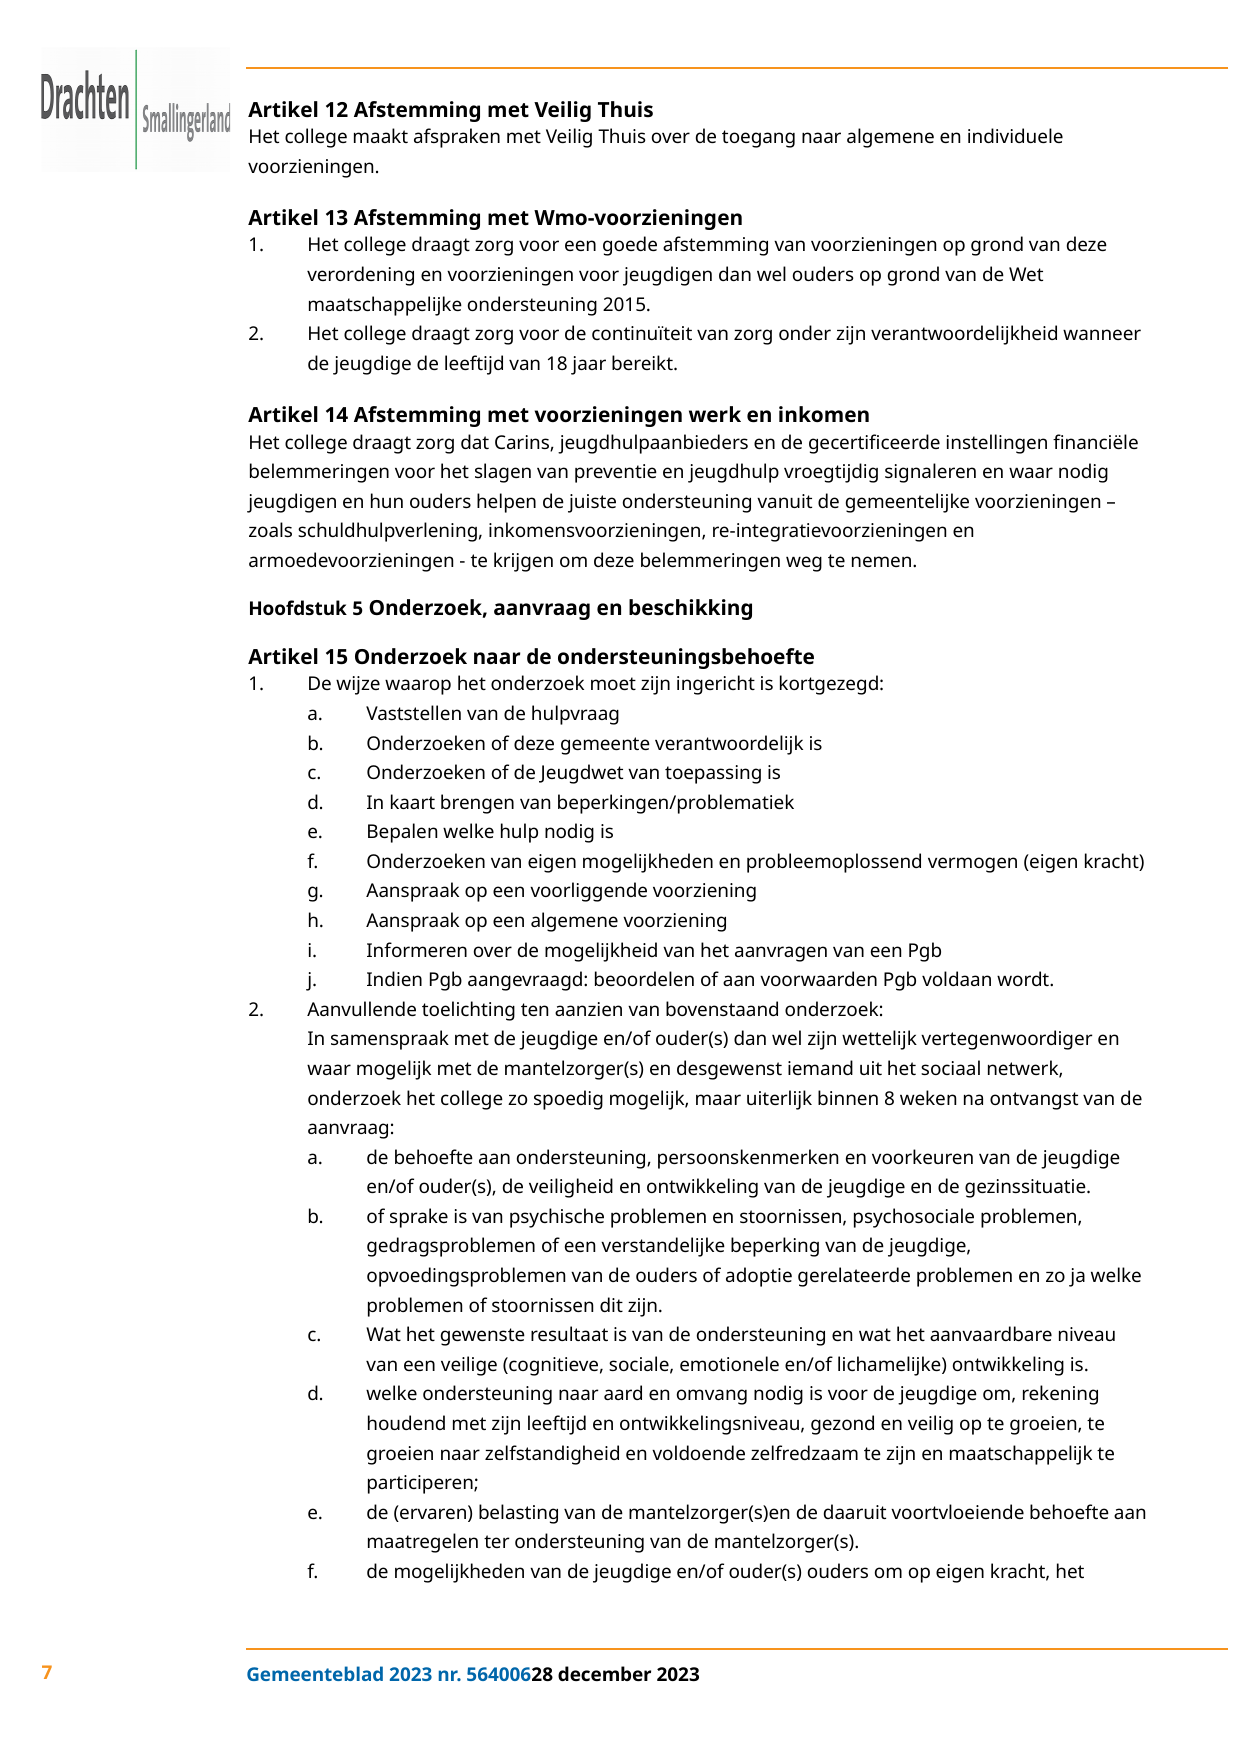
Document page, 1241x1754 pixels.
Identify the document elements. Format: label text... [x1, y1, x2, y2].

list Onderzoeken of deze gemeente verantwoordelijk is [307, 730, 1152, 755]
list de (ervaren) belasting van de mantelzorger(s)en de daaruit voortvloeiende behoefte aan maatregelen ter ondersteuning van de mantelzorger(s). [307, 1499, 1152, 1554]
list Wat het gewenste resultaat is van de ondersteuning en wat het aanvaardbare niveau van een veilige (cognitieve, sociale, emotionele en/of lichamelijke) ontwikkeling is. [307, 1321, 1152, 1377]
list Aanvullende toelichting ten aanzien van bovenstaand onderzoek: [248, 996, 1152, 1022]
list Het college draagt zorg voor de continuïteit van zorg onder zijn verantwoordelijkheid wanneer de jeugdige de leeftijd van 18 jaar bereikt. [248, 320, 1152, 376]
text Het college draagt zorg dat Carins, jeugdhulpaanbieders en de gecertificeerde instellingen financiële belemmeringen voor het slagen van preventie en jeugdhulp vroegtijdig signaleren en waar nodig jeugdigen en hun ouders helpen de juiste ondersteuning vanuit de gemeentelijke voorzieningen –zoals schuldhulpverlening, inkomensvoorzieningen, re-integratievoorzieningen en armoedevoorzieningen - te krijgen om deze belemmeringen weg te nemen. [248, 429, 1152, 573]
list Onderzoeken van eigen mogelijkheden en probleemoplossend vermogen (eigen kracht) [307, 848, 1152, 874]
text Artikel 12 Afstemming met Veilig Thuis [248, 95, 1152, 123]
text Artikel 15 Onderzoek naar de ondersteuningsbehoefte [248, 642, 1152, 671]
text Het college maakt afspraken met Veilig Thuis over de toegang naar algemene en individuele voorzieningen. [248, 123, 1152, 178]
list Vaststellen van de hulpvraag [307, 700, 1152, 726]
list Informeren over de mogelijkheid van het aanvragen van een Pgb [307, 937, 1152, 962]
list Bepalen welke hulp nodig is [307, 818, 1152, 844]
text Hoofdstuk 5 Onderzoek, aanvraag en beschikking [248, 593, 1152, 621]
list In kaart brengen van beperkingen/problematiek [307, 789, 1152, 814]
list welke ondersteuning naar aard en omvang nodig is voor de jeugdige om, rekening houdend met zijn leeftijd en ontwikkelingsniveau, gezond en veilig op te groeien, te groeien naar zelfstandigheid en voldoende zelfredzaam te zijn en maatschappelijk te participeren; [307, 1381, 1152, 1495]
list De wijze waarop het onderzoek moet zijn ingericht is kortgezegd: [248, 671, 1152, 696]
list Het college draagt zorg voor een goede afstemming van voorzieningen op grond van deze verordening en voorzieningen voor jeugdigen dan wel ouders op grond van de Wet maatschappelijke ondersteuning 2015. [248, 232, 1152, 317]
list de mogelijkheden van de jeugdige en/of ouder(s) ouders om op eigen kracht, het [307, 1558, 1152, 1584]
list of sprake is van psychische problemen en stoornissen, psychosociale problemen, gedragsproblemen of een verstandelijke beperking van de jeugdige, opvoedingsproblemen van de ouders of adoptie gerelateerde problemen en zo ja welke problemen of stoornissen dit zijn. [307, 1203, 1152, 1317]
picture [41, 47, 231, 172]
text Artikel 14 Afstemming met voorzieningen werk en inkomen [248, 400, 1152, 429]
list Indien Pgb aangevraagd: beoordelen of aan voorwaarden Pgb voldaan wordt. [307, 966, 1152, 992]
list Aanspraak op een algemene voorziening [307, 907, 1152, 933]
list In samenspraak met de jeugdige en/of ouder(s) dan wel zijn wettelijk vertegenwoordiger en waar mogelijk met de mantelzorger(s) en desgewenst iemand uit het sociaal netwerk, onderzoek het college zo spoedig mogelijk, maar uiterlijk binnen 8 weken na ontvangst van de aanvraag: [248, 1026, 1152, 1140]
list de behoefte aan ondersteuning, persoonskenmerken en voorkeuren van de jeugdige en/of ouder(s), de veiligheid en ontwikkeling van de jeugdige en de gezinssituatie. [307, 1144, 1152, 1199]
list Aanspraak op een voorliggende voorziening [307, 878, 1152, 903]
list Onderzoeken of de Jeugdwet van toepassing is [307, 759, 1152, 785]
text Artikel 13 Afstemming met Wmo‐voorzieningen [248, 203, 1152, 232]
